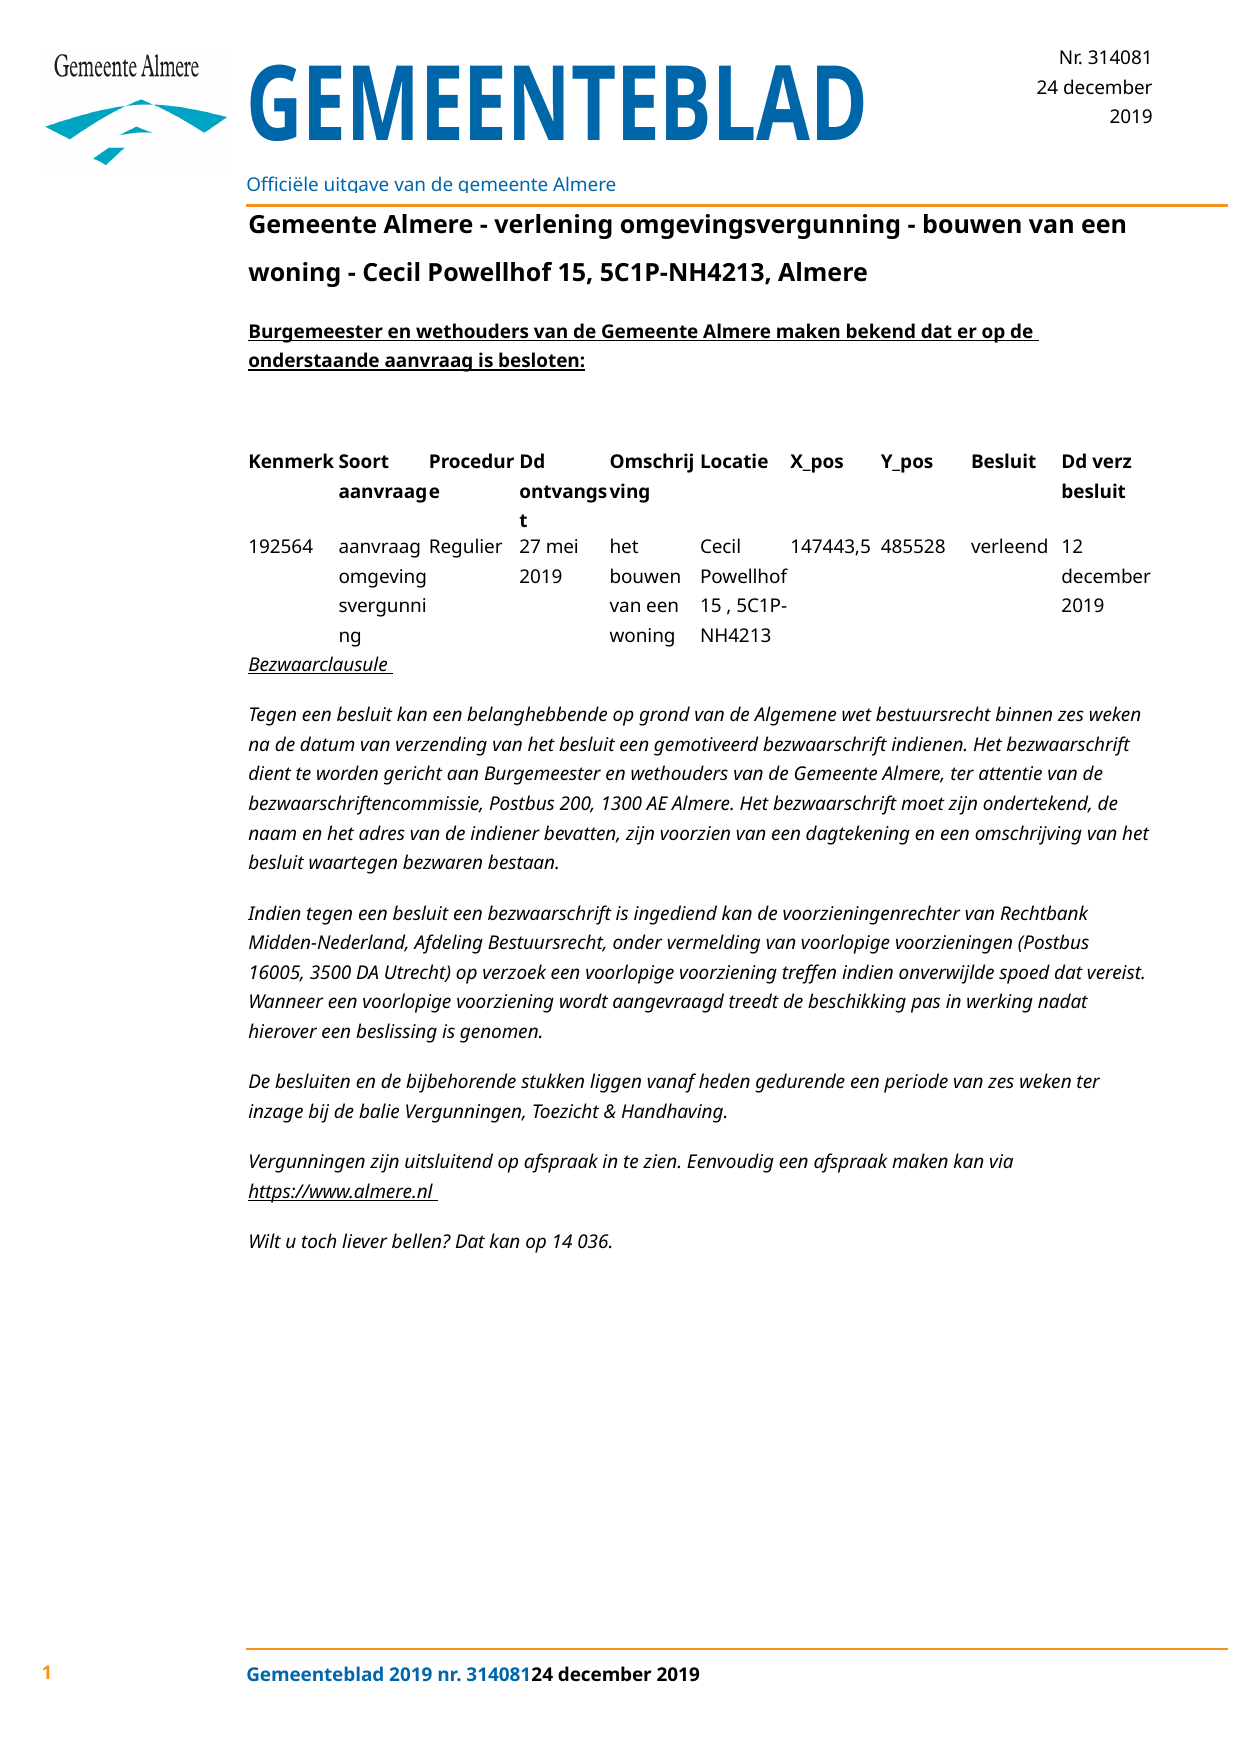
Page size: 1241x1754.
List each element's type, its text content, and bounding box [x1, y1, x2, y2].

table_header Omschrijving [609, 449, 700, 533]
table_cell aanvraag omgevingsvergunning [338, 533, 429, 648]
table_cell 192564 [248, 533, 338, 648]
table_header Y_pos [881, 449, 971, 533]
table_cell 27 mei 2019 [519, 533, 609, 648]
text Tegen een besluit kan een belanghebbende op grond van de Algemene wet bestuursrecht binnen zes weken na de datum van verzending van het besluit een gemotiveerd bezwaarschrift indienen. Het bezwaarschrift dient te worden gericht aan Burgemeester en wethouders van de Gemeente Almere, ter attentie van de bezwaarschriftencommissie, Postbus 200, 1300 AE Almere. Het bezwaarschrift moet zijn ondertekend, de naam en het adres van de indiener bevatten, zijn voorzien van een dagtekening en een omschrijving van het besluit waartegen bezwaren bestaan. [248, 701, 1152, 875]
text Indien tegen een besluit een bezwaarschrift is ingediend kan de voorzieningenrechter van Rechtbank Midden-Nederland, Afdeling Bestuursrecht, onder vermelding van voorlopige voorzieningen (Postbus 16005, 3500 DA Utrecht) op verzoek een voorlopige voorziening treffen indien onverwijlde spoed dat vereist. Wanneer een voorlopige voorziening wordt aangevraagd treedt de beschikking pas in werking nadat hierover een beslissing is genomen. [248, 900, 1152, 1044]
table_cell 12 december 2019 [1061, 533, 1152, 648]
table_header Locatie [700, 449, 790, 533]
text Burgemeester en wethouders van de Gemeente Almere maken bekend dat er op de onderstaande aanvraag is besloten: [248, 318, 1152, 373]
text Wilt u toch liever bellen? Dat kan op 14 036. [248, 1228, 1152, 1254]
table_cell 485528 [881, 533, 971, 648]
table_cell het bouwen van een woning [609, 533, 700, 648]
table_header Soort aanvraag [338, 449, 429, 533]
table_header Kenmerk [248, 449, 338, 533]
table_cell verleend [971, 533, 1061, 648]
table_header Besluit [971, 449, 1061, 533]
table_cell Cecil Powellhof 15 , 5C1P-NH4213 [700, 533, 790, 648]
table_header X_pos [790, 449, 881, 533]
table_cell 147443,5 [790, 533, 881, 648]
text De besluiten en de bijbehorende stukken liggen vanaf heden gedurende een periode van zes weken ter inzage bij de balie Vergunningen, Toezicht & Handhaving. [248, 1068, 1152, 1124]
table_header Dd verz besluit [1061, 449, 1152, 533]
table_cell Regulier [429, 533, 519, 648]
text Bezwaarclausule [248, 651, 1152, 677]
table_header Dd ontvangst [519, 449, 609, 533]
text Vergunningen zijn uitsluitend op afspraak in te zien. Eenvoudig een afspraak maken kan via https://www.almere.nl [248, 1148, 1152, 1204]
text Gemeente Almere - verlening omgevingsvergunning - bouwen van een woning - Cecil Powellhof 15, 5C1P-NH4213, Almere [248, 207, 1152, 288]
picture [41, 47, 231, 172]
table_header Procedure [429, 449, 519, 533]
